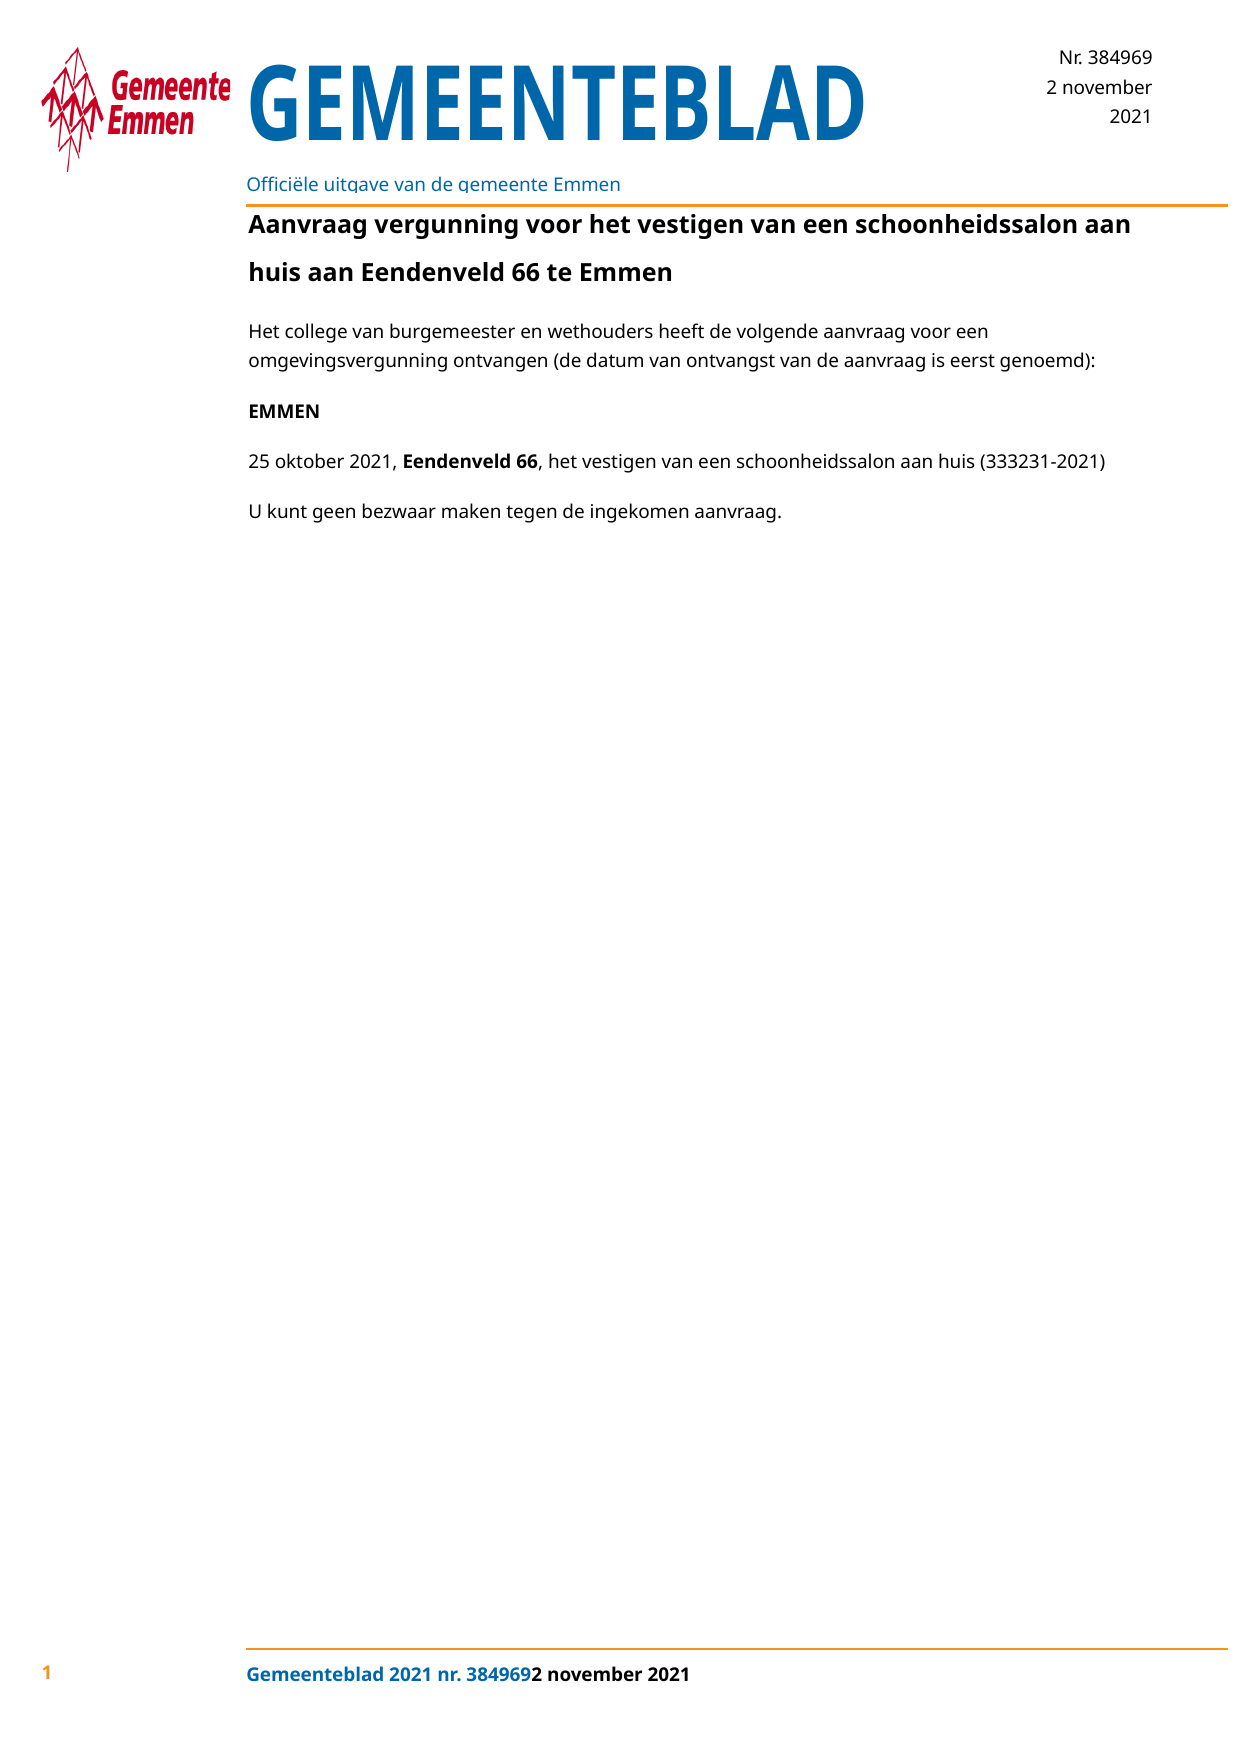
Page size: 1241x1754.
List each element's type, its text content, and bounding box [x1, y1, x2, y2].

text U kunt geen bezwaar maken tegen de ingekomen aanvraag. [248, 499, 1152, 524]
text EMMEN [248, 398, 1152, 424]
text Het college van burgemeester en wethouders heeft de volgende aanvraag voor een omgevingsvergunning ontvangen (de datum van ontvangst van de aanvraag is eerst genoemd): [248, 318, 1152, 373]
text Aanvraag vergunning voor het vestigen van een schoonheidssalon aan huis aan Eendenveld 66 te Emmen [248, 207, 1152, 288]
picture [41, 47, 231, 172]
text 25 oktober 2021, Eendenveld 66, het vestigen van een schoonheidssalon aan huis (333231-2021) [248, 448, 1152, 474]
